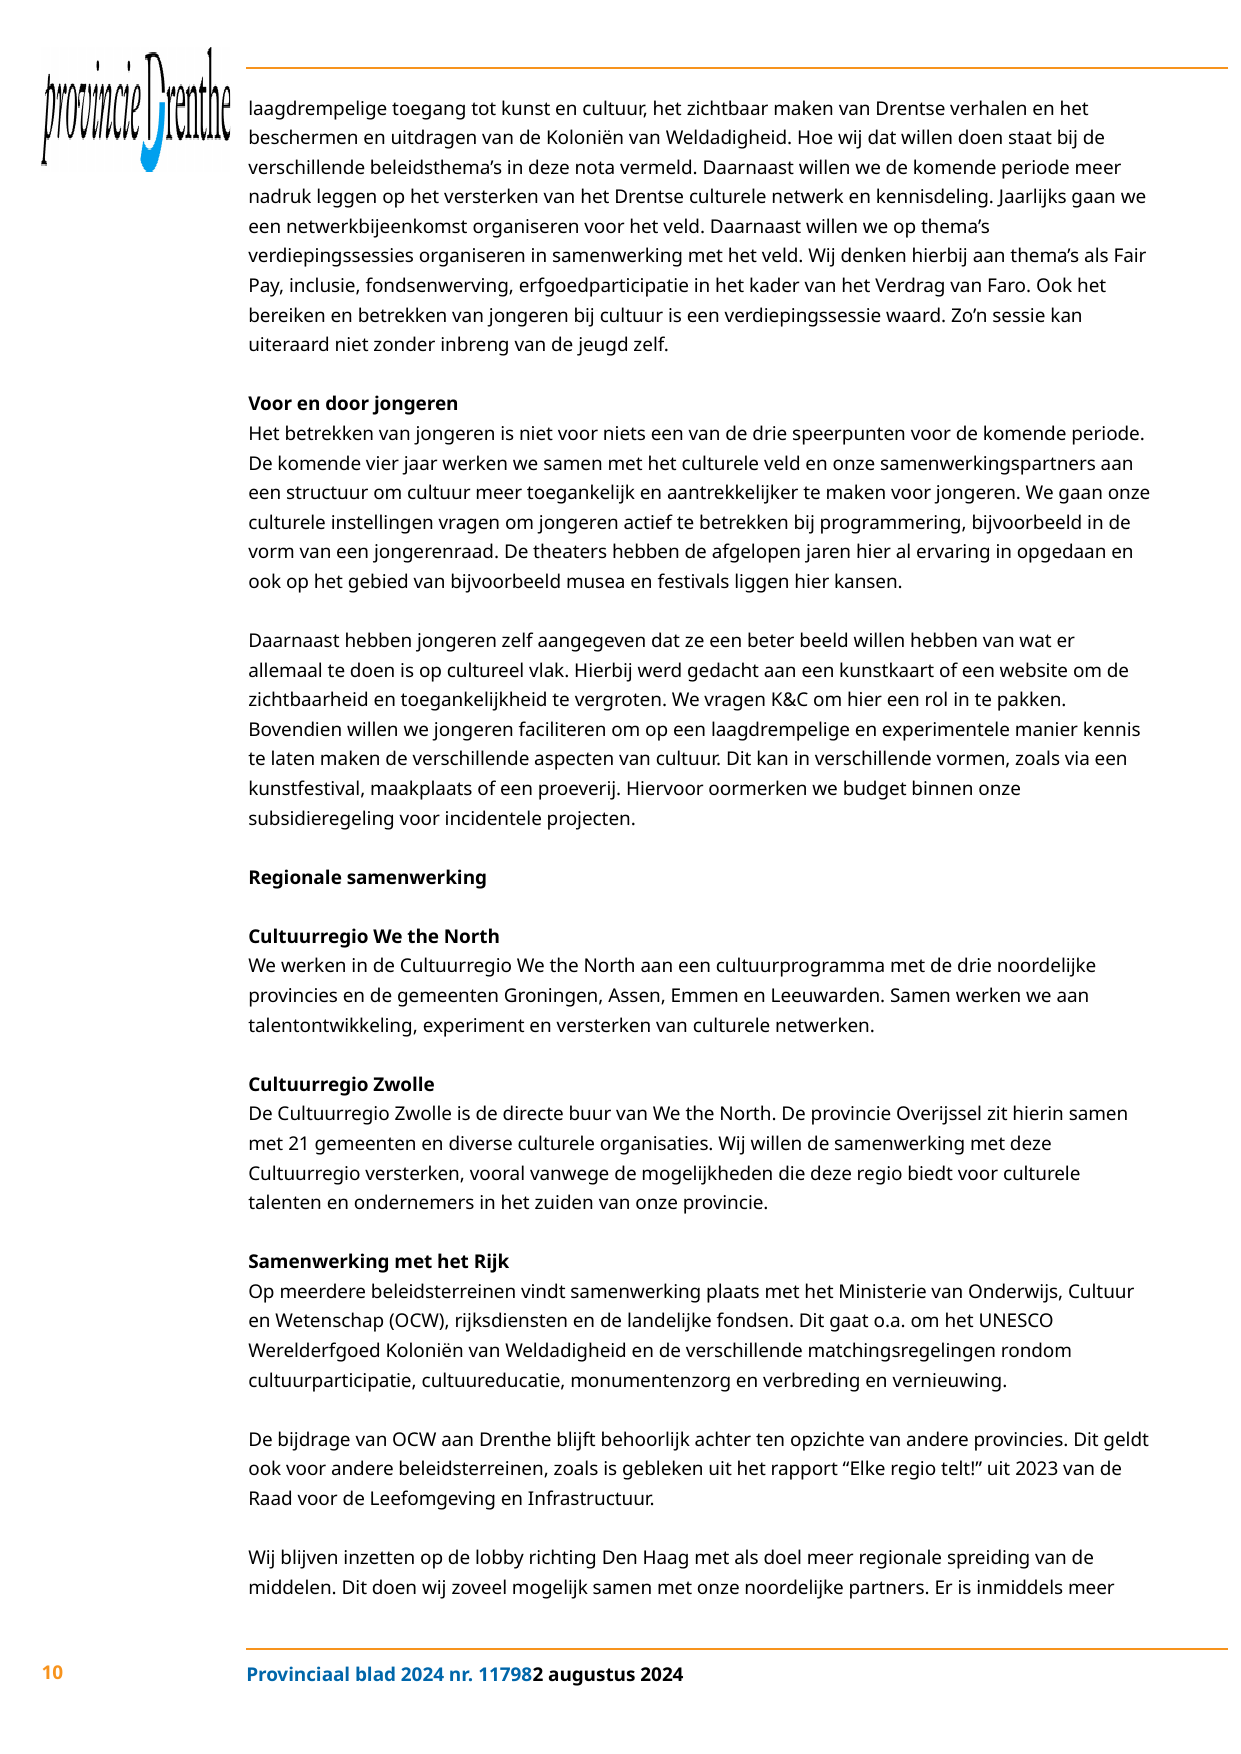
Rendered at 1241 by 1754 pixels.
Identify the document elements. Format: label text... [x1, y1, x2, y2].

text Het betrekken van jongeren is niet voor niets een van de drie speerpunten voor de komende periode. De komende vier jaar werken we samen met het culturele veld en onze samenwerkingspartners aan een structuur om cultuur meer toegankelijk en aantrekkelijker te maken voor jongeren. We gaan onze culturele instellingen vragen om jongeren actief te betrekken bij programmering, bijvoorbeeld in de vorm van een jongerenraad. De theaters hebben de afgelopen jaren hier al ervaring in opgedaan en ook op het gebied van bijvoorbeeld musea en festivals liggen hier kansen. [248, 420, 1152, 594]
text Voor en door jongeren [248, 391, 1152, 416]
text Cultuurregio We the North [248, 923, 1152, 949]
picture [41, 47, 231, 172]
text We werken in de Cultuurregio We the North aan een cultuurprogramma met de drie noordelijke provincies en de gemeenten Groningen, Assen, Emmen en Leeuwarden. Samen werken we aan talentontwikkeling, experiment en versterken van culturele netwerken. [248, 953, 1152, 1038]
text Daarnaast hebben jongeren zelf aangegeven dat ze een beter beeld willen hebben van wat er allemaal te doen is op cultureel vlak. Hierbij werd gedacht aan een kunstkaart of een website om de zichtbaarheid en toegankelijkheid te vergroten. We vragen K&C om hier een rol in te pakken. Bovendien willen we jongeren faciliteren om op een laagdrempelige en experimentele manier kennis te laten maken de verschillende aspecten van cultuur. Dit kan in verschillende vormen, zoals via een kunstfestival, maakplaats of een proeverij. Hiervoor oormerken we budget binnen onze subsidieregeling voor incidentele projecten. [248, 627, 1152, 831]
text Samenwerking met het Rijk [248, 1248, 1152, 1274]
text Regionale samenwerking [248, 864, 1152, 890]
text De Cultuurregio Zwolle is de directe buur van We the North. De provincie Overijssel zit hierin samen met 21 gemeenten en diverse culturele organisaties. Wij willen de samenwerking met deze Cultuurregio versterken, vooral vanwege de mogelijkheden die deze regio biedt voor culturele talenten en ondernemers in het zuiden van onze provincie. [248, 1101, 1152, 1215]
text Cultuurregio Zwolle [248, 1071, 1152, 1097]
text laagdrempelige toegang tot kunst en cultuur, het zichtbaar maken van Drentse verhalen en het beschermen en uitdragen van de Koloniën van Weldadigheid. Hoe wij dat willen doen staat bij de verschillende beleidsthema’s in deze nota vermeld. Daarnaast willen we de komende periode meer nadruk leggen op het versterken van het Drentse culturele netwerk en kennisdeling. Jaarlijks gaan we een netwerkbijeenkomst organiseren voor het veld. Daarnaast willen we op thema’s verdiepingssessies organiseren in samenwerking met het veld. Wij denken hierbij aan thema’s als Fair Pay, inclusie, fondsenwerving, erfgoedparticipatie in het kader van het Verdrag van Faro. Ook het bereiken en betrekken van jongeren bij cultuur is een verdiepingssessie waard. Zo’n sessie kan uiteraard niet zonder inbreng van de jeugd zelf. [248, 95, 1152, 357]
text Op meerdere beleidsterreinen vindt samenwerking plaats met het Ministerie van Onderwijs, Cultuur en Wetenschap (OCW), rijksdiensten en de landelijke fondsen. Dit gaat o.a. om het UNESCO Werelderfgoed Koloniën van Weldadigheid en de verschillende matchingsregelingen rondom cultuurparticipatie, cultuureducatie, monumentenzorg en verbreding en vernieuwing. [248, 1278, 1152, 1393]
text De bijdrage van OCW aan Drenthe blijft behoorlijk achter ten opzichte van andere provincies. Dit geldt ook voor andere beleidsterreinen, zoals is gebleken uit het rapport “Elke regio telt!” uit 2023 van de Raad voor de Leefomgeving en Infrastructuur. [248, 1426, 1152, 1511]
text Wij blijven inzetten op de lobby richting Den Haag met als doel meer regionale spreiding van de middelen. Dit doen wij zoveel mogelijk samen met onze noordelijke partners. Er is inmiddels meer [248, 1544, 1152, 1600]
